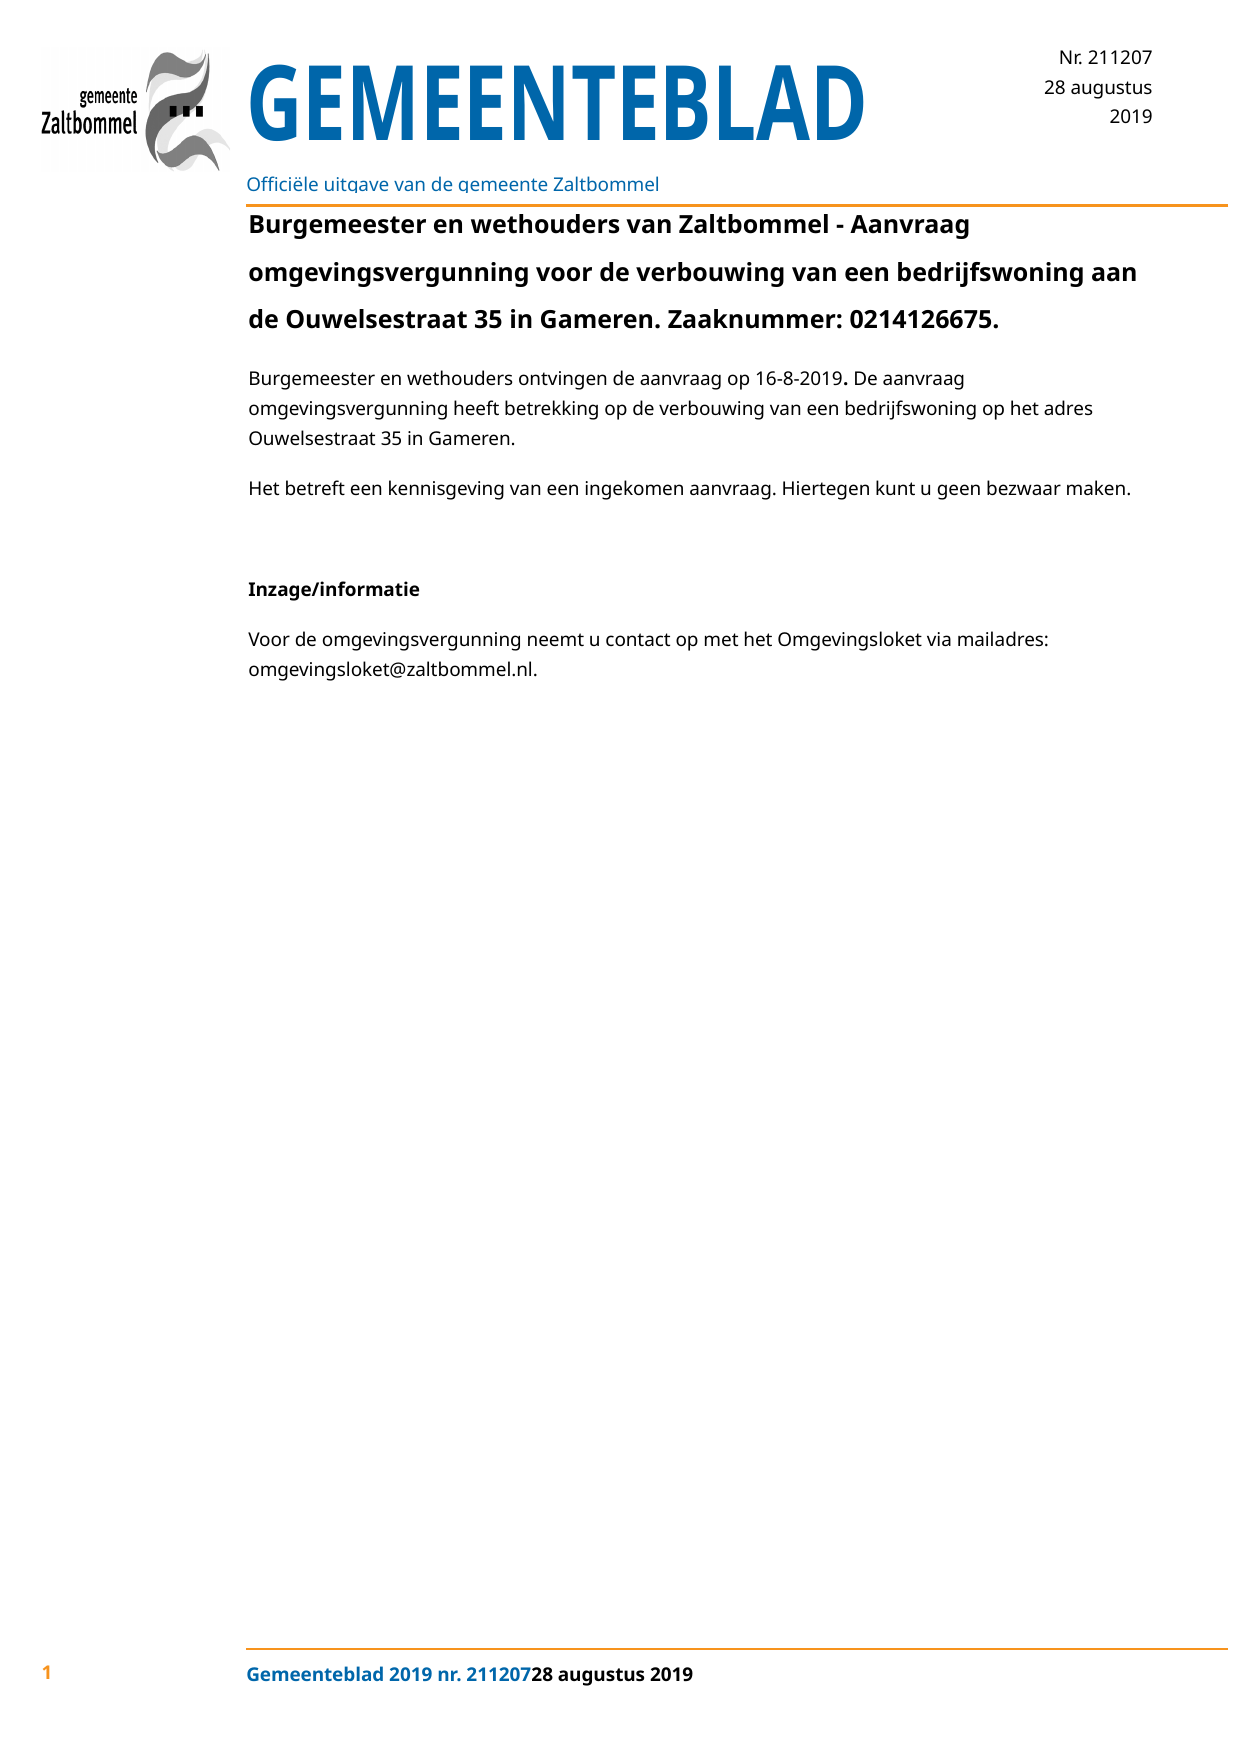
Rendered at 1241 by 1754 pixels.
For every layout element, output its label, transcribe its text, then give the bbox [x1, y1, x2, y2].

text Voor de omgevingsvergunning neemt u contact op met het Omgevingsloket via mailadres: omgevingsloket@zaltbommel.nl. [248, 626, 1152, 682]
picture [41, 47, 231, 172]
text Burgemeester en wethouders ontvingen de aanvraag op 16-8-2019. De aanvraag omgevingsvergunning heeft betrekking op de verbouwing van een bedrijfswoning op het adres Ouwelsestraat 35 in Gameren. [248, 366, 1152, 450]
text Burgemeester en wethouders van Zaltbommel - Aanvraag omgevingsvergunning voor de verbouwing van een bedrijfswoning aan de Ouwelsestraat 35 in Gameren. Zaaknummer: 0214126675. [248, 207, 1152, 336]
text Het betreft een kennisgeving van een ingekomen aanvraag. Hiertegen kunt u geen bezwaar maken. [248, 475, 1152, 501]
text Inzage/informatie [248, 576, 1152, 602]
